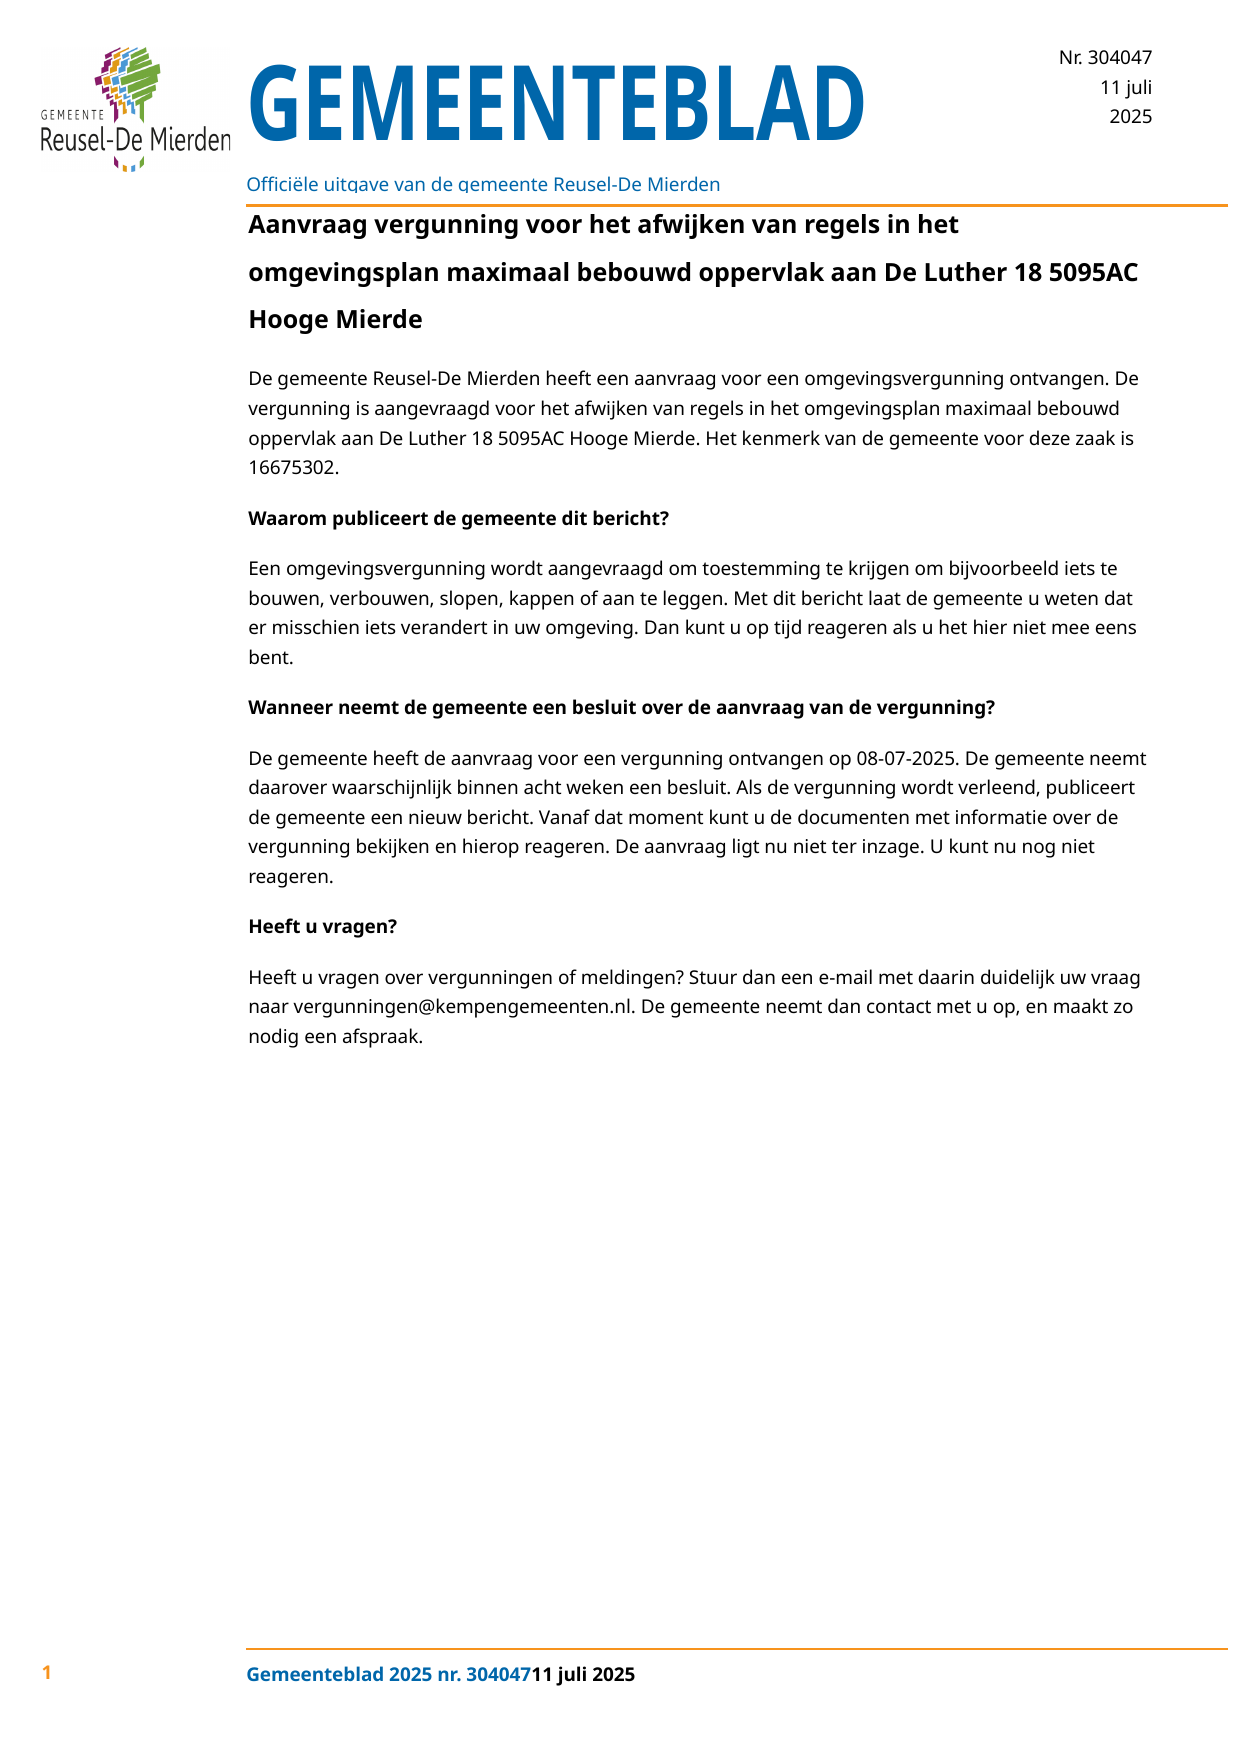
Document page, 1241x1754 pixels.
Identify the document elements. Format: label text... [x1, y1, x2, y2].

text Een omgevingsvergunning wordt aangevraagd om toestemming te krijgen om bijvoorbeeld iets te bouwen, verbouwen, slopen, kappen of aan te leggen. Met dit bericht laat de gemeente u weten dat er misschien iets verandert in uw omgeving. Dan kunt u op tijd reageren als u het hier niet mee eens bent. [248, 555, 1152, 669]
text Waarom publiceert de gemeente dit bericht? [248, 505, 1152, 530]
picture [41, 47, 231, 172]
text Heeft u vragen? [248, 913, 1152, 939]
text Wanneer neemt de gemeente een besluit over de aanvraag van de vergunning? [248, 694, 1152, 720]
text De gemeente heeft de aanvraag voor een vergunning ontvangen op 08-07-2025. De gemeente neemt daarover waarschijnlijk binnen acht weken een besluit. Als de vergunning wordt verleend, publiceert de gemeente een nieuw bericht. Vanaf dat moment kunt u de documenten met informatie over de vergunning bekijken en hierop reageren. De aanvraag ligt nu niet ter inzage. U kunt nu nog niet reageren. [248, 745, 1152, 889]
text De gemeente Reusel-De Mierden heeft een aanvraag voor een omgevingsvergunning ontvangen. De vergunning is aangevraagd voor het afwijken van regels in het omgevingsplan maximaal bebouwd oppervlak aan De Luther 18 5095AC Hooge Mierde. Het kenmerk van de gemeente voor deze zaak is 16675302. [248, 366, 1152, 480]
text Aanvraag vergunning voor het afwijken van regels in het omgevingsplan maximaal bebouwd oppervlak aan De Luther 18 5095AC Hooge Mierde [248, 207, 1152, 336]
text Heeft u vragen over vergunningen of meldingen? Stuur dan een e-mail met daarin duidelijk uw vraag naar vergunningen@kempengemeenten.nl. De gemeente neemt dan contact met u op, en maakt zo nodig een afspraak. [248, 964, 1152, 1049]
